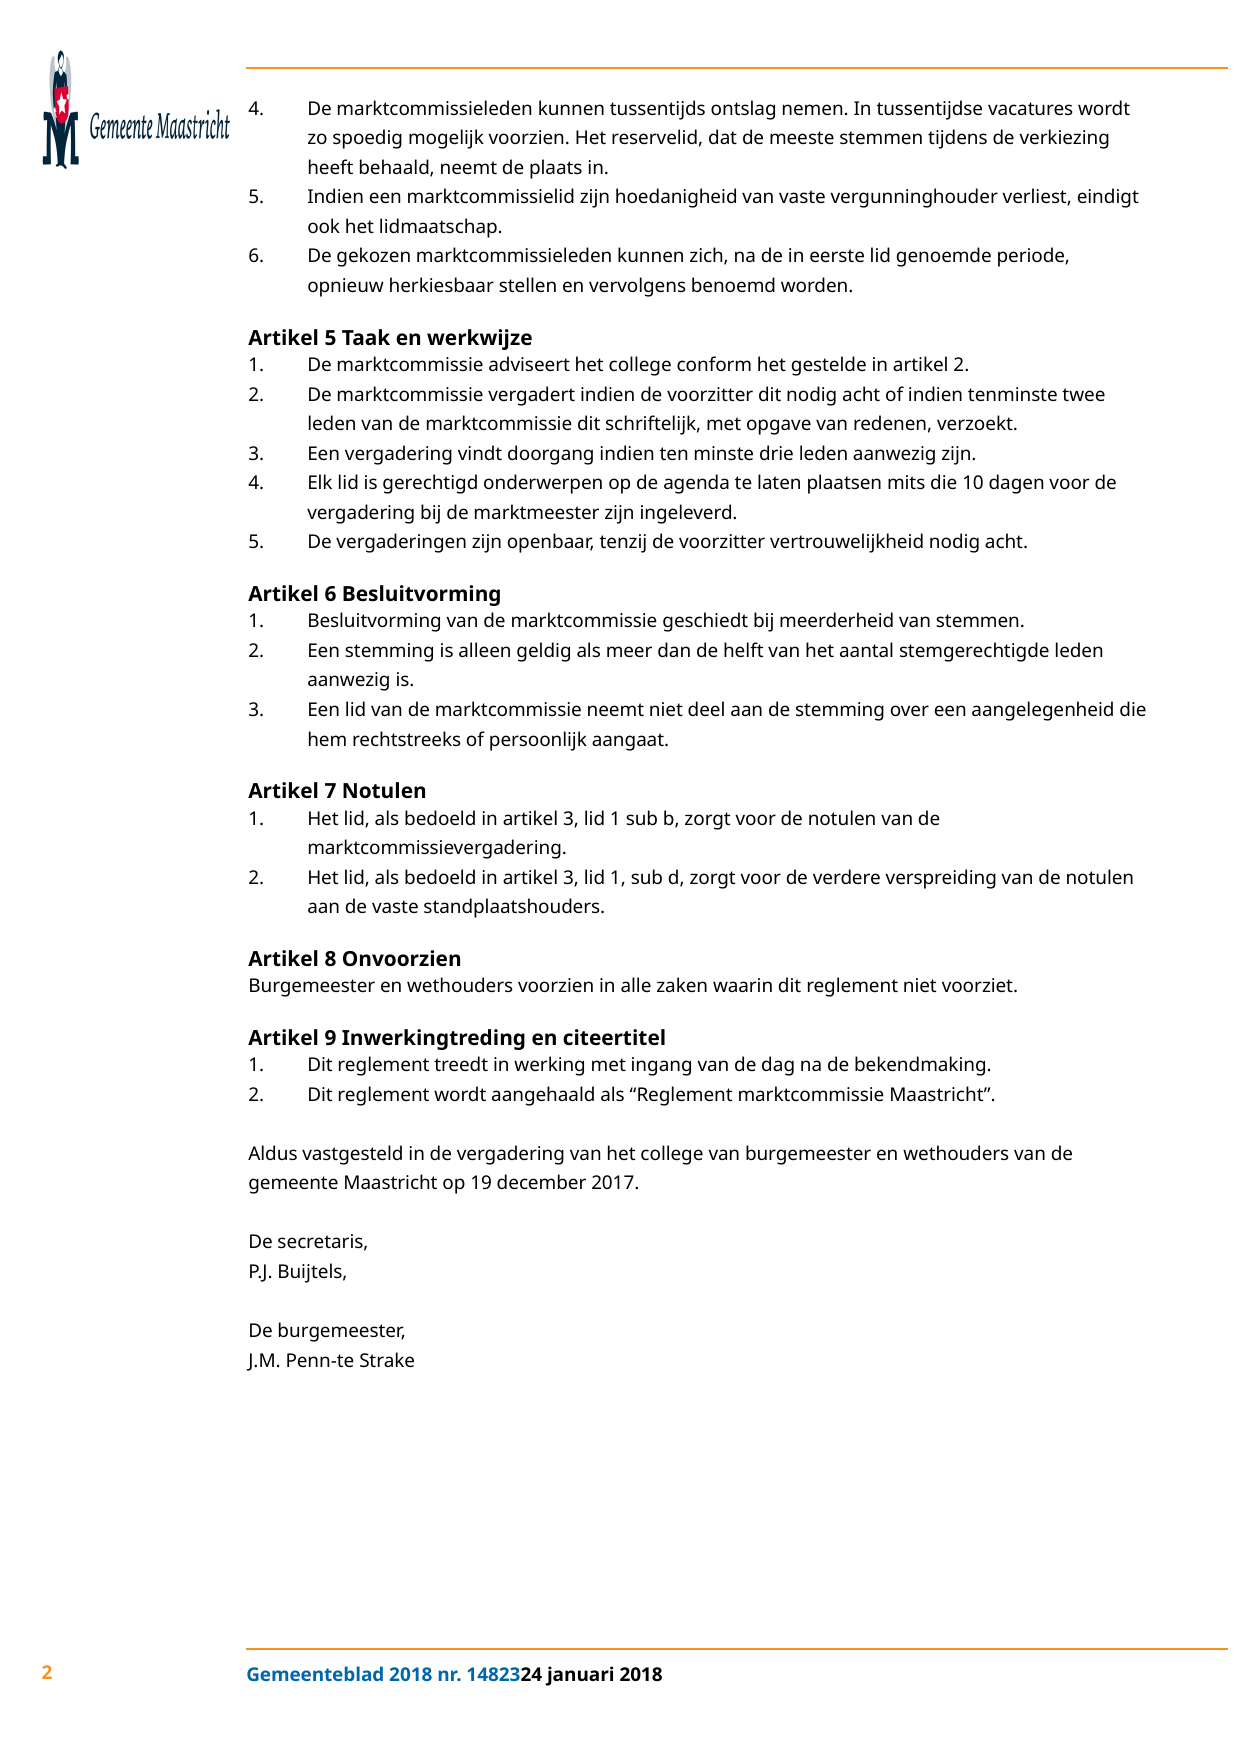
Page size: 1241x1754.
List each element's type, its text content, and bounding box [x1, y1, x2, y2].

text Artikel 7 Notulen [248, 776, 1152, 805]
text Aldus vastgesteld in de vergadering van het college van burgemeester en wethouders van de gemeente Maastricht op 19 december 2017. [248, 1140, 1152, 1195]
picture [41, 47, 231, 172]
text De secretaris, [248, 1229, 1152, 1254]
list De marktcommissie vergadert indien de voorzitter dit nodig acht of indien tenminste twee leden van de marktcommissie dit schriftelijk, met opgave van redenen, verzoekt. [248, 381, 1152, 436]
list Het lid, als bedoeld in artikel 3, lid 1, sub d, zorgt voor de verdere verspreiding van de notulen aan de vaste standplaatshouders. [248, 864, 1152, 919]
list Besluitvorming van de marktcommissie geschiedt bij meerderheid van stemmen. [248, 607, 1152, 633]
list Dit reglement wordt aangehaald als “Reglement marktcommissie Maastricht”. [248, 1081, 1152, 1106]
list Een lid van de marktcommissie neemt niet deel aan de stemming over een aangelegenheid die hem rechtstreeks of persoonlijk aangaat. [248, 696, 1152, 752]
text Artikel 9 Inwerkingtreding en citeertitel [248, 1023, 1152, 1051]
list De marktcommissieleden kunnen tussentijds ontslag nemen. In tussentijdse vacatures wordt zo spoedig mogelijk voorzien. Het reservelid, dat de meeste stemmen tijdens de verkiezing heeft behaald, neemt de plaats in. [248, 95, 1152, 180]
list De marktcommissie adviseert het college conform het gestelde in artikel 2. [248, 351, 1152, 377]
text Artikel 6 Besluitvorming [248, 579, 1152, 607]
text Artikel 8 Onvoorzien [248, 944, 1152, 972]
list Indien een marktcommissielid zijn hoedanigheid van vaste vergunninghouder verliest, eindigt ook het lidmaatschap. [248, 183, 1152, 239]
text Artikel 5 Taak en werkwijze [248, 323, 1152, 351]
list De gekozen marktcommissieleden kunnen zich, na de in eerste lid genoemde periode, opnieuw herkiesbaar stellen en vervolgens benoemd worden. [248, 243, 1152, 298]
text J.M. Penn-te Strake [248, 1347, 1152, 1373]
list De vergaderingen zijn openbaar, tenzij de voorzitter vertrouwelijkheid nodig acht. [248, 529, 1152, 554]
list Een stemming is alleen geldig als meer dan de helft van het aantal stemgerechtigde leden aanwezig is. [248, 637, 1152, 692]
list Het lid, als bedoeld in artikel 3, lid 1 sub b, zorgt voor de notulen van de marktcommissievergadering. [248, 805, 1152, 860]
text De burgemeester, [248, 1317, 1152, 1343]
text Burgemeester en wethouders voorzien in alle zaken waarin dit reglement niet voorziet. [248, 972, 1152, 998]
list Dit reglement treedt in werking met ingang van de dag na de bekendmaking. [248, 1051, 1152, 1077]
list Een vergadering vindt doorgang indien ten minste drie leden aanwezig zijn. [248, 440, 1152, 466]
list Elk lid is gerechtigd onderwerpen op de agenda te laten plaatsen mits die 10 dagen voor de vergadering bij de marktmeester zijn ingeleverd. [248, 469, 1152, 525]
text P.J. Buijtels, [248, 1258, 1152, 1284]
